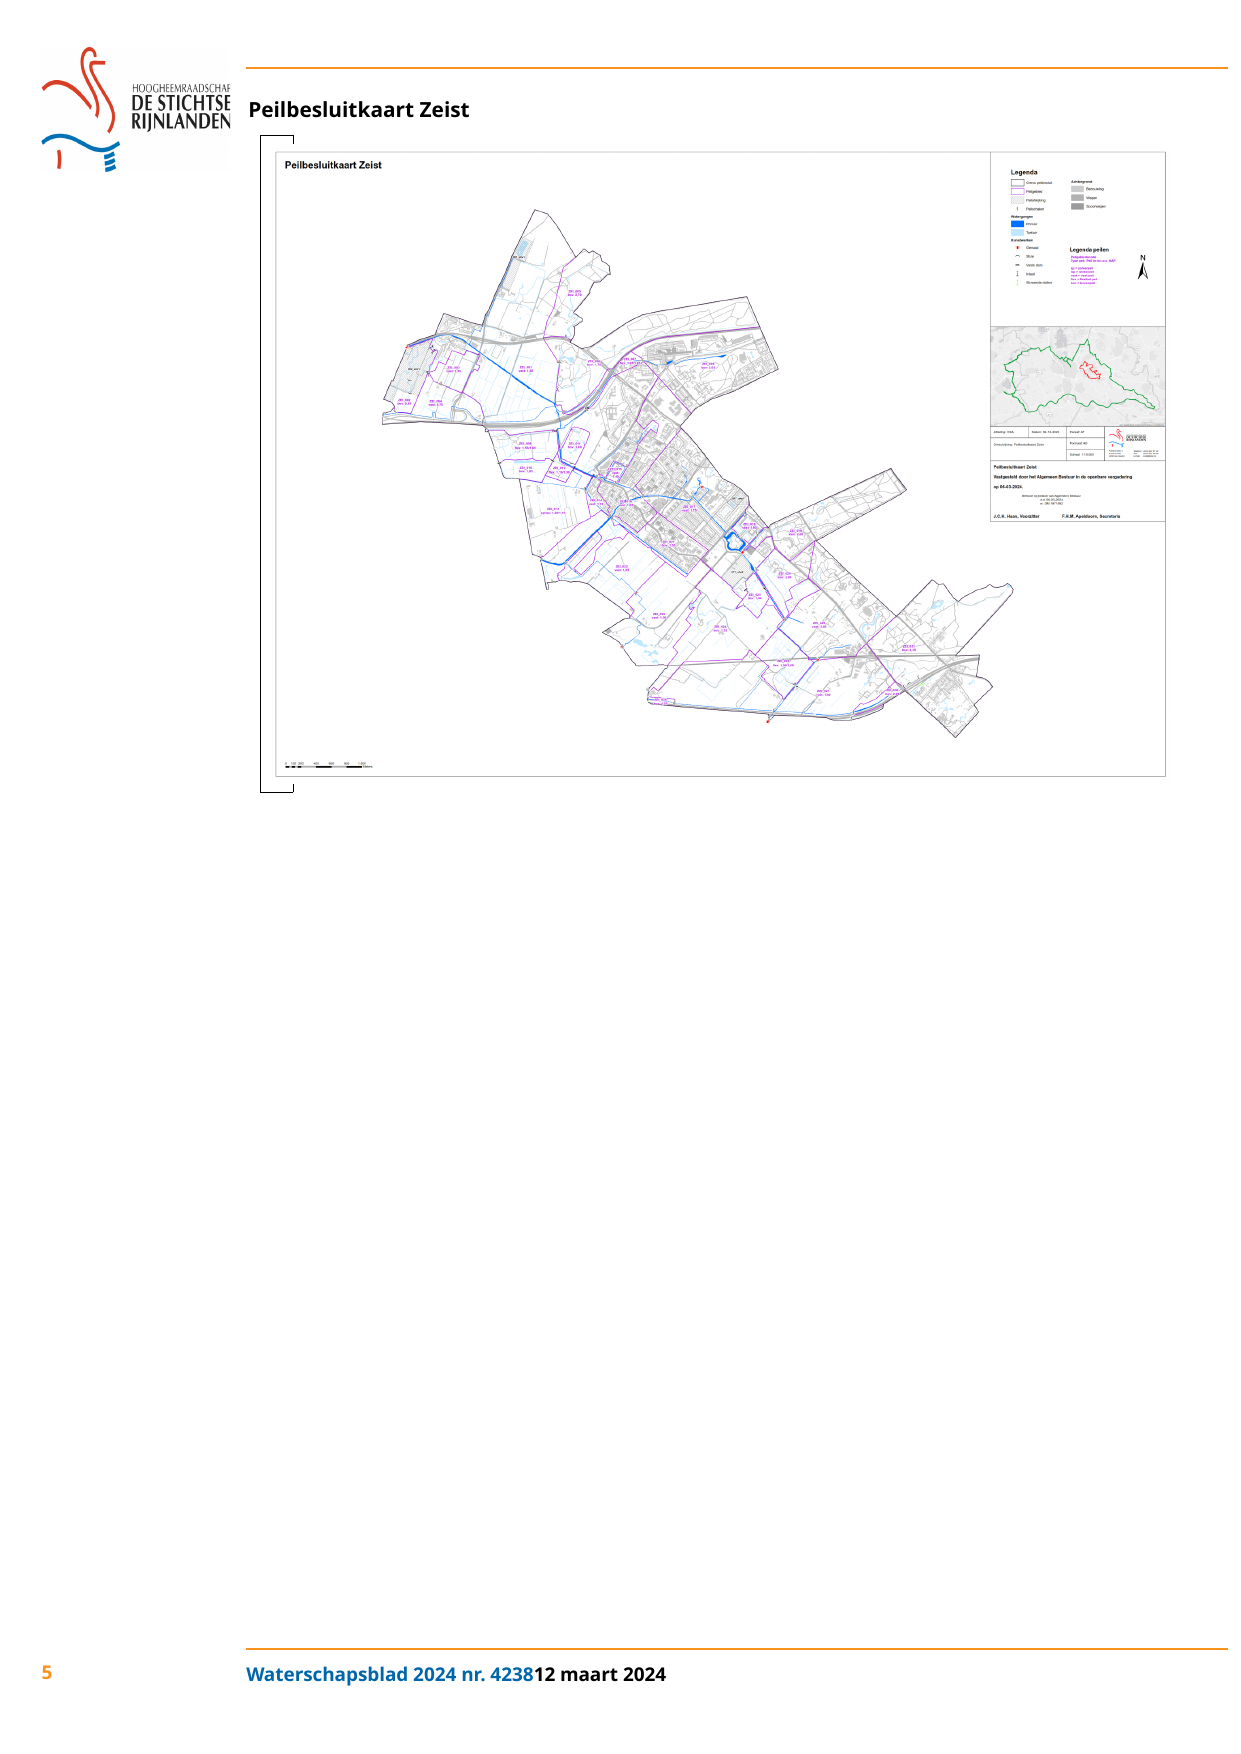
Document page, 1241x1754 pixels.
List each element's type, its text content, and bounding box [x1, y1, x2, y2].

picture [41, 47, 231, 172]
picture [268, 144, 1173, 784]
text Peilbesluitkaart Zeist [248, 95, 1152, 123]
